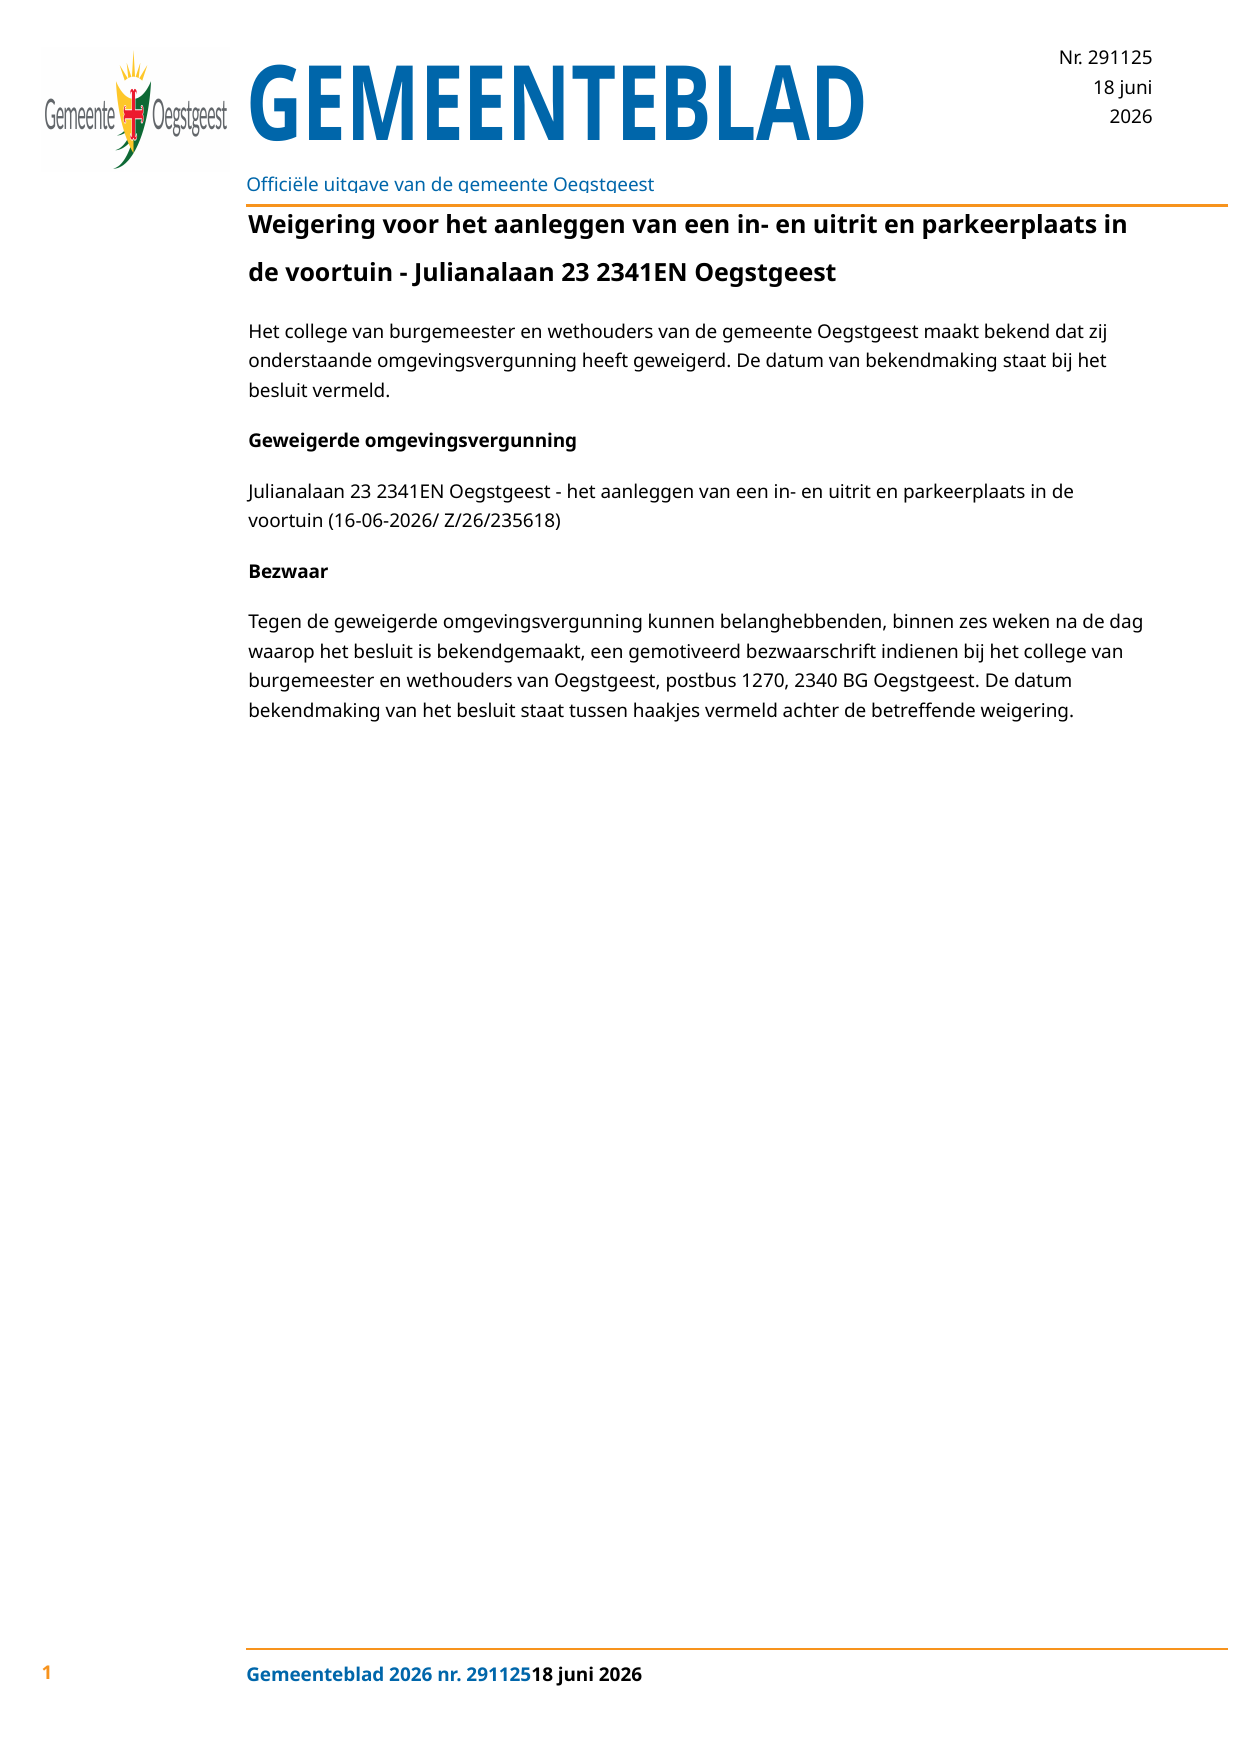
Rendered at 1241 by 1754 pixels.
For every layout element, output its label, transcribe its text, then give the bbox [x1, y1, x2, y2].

text Tegen de geweigerde omgevingsvergunning kunnen belanghebbenden, binnen zes weken na de dag waarop het besluit is bekendgemaakt, een gemotiveerd bezwaarschrift indienen bij het college van burgemeester en wethouders van Oegstgeest, postbus 1270, 2340 BG Oegstgeest. De datum bekendmaking van het besluit staat tussen haakjes vermeld achter de betreffende weigering. [248, 608, 1152, 723]
text Weigering voor het aanleggen van een in- en uitrit en parkeerplaats in de voortuin - Julianalaan 23 2341EN Oegstgeest [248, 207, 1152, 288]
text Julianalaan 23 2341EN Oegstgeest - het aanleggen van een in- en uitrit en parkeerplaats in de voortuin (16-06-2026/ Z/26/235618) [248, 478, 1152, 533]
text Bezwaar [248, 558, 1152, 584]
text Geweigerde omgevingsvergunning [248, 427, 1152, 453]
picture [41, 47, 231, 172]
text Het college van burgemeester en wethouders van de gemeente Oegstgeest maakt bekend dat zij onderstaande omgevingsvergunning heeft geweigerd. De datum van bekendmaking staat bij het besluit vermeld. [248, 318, 1152, 403]
